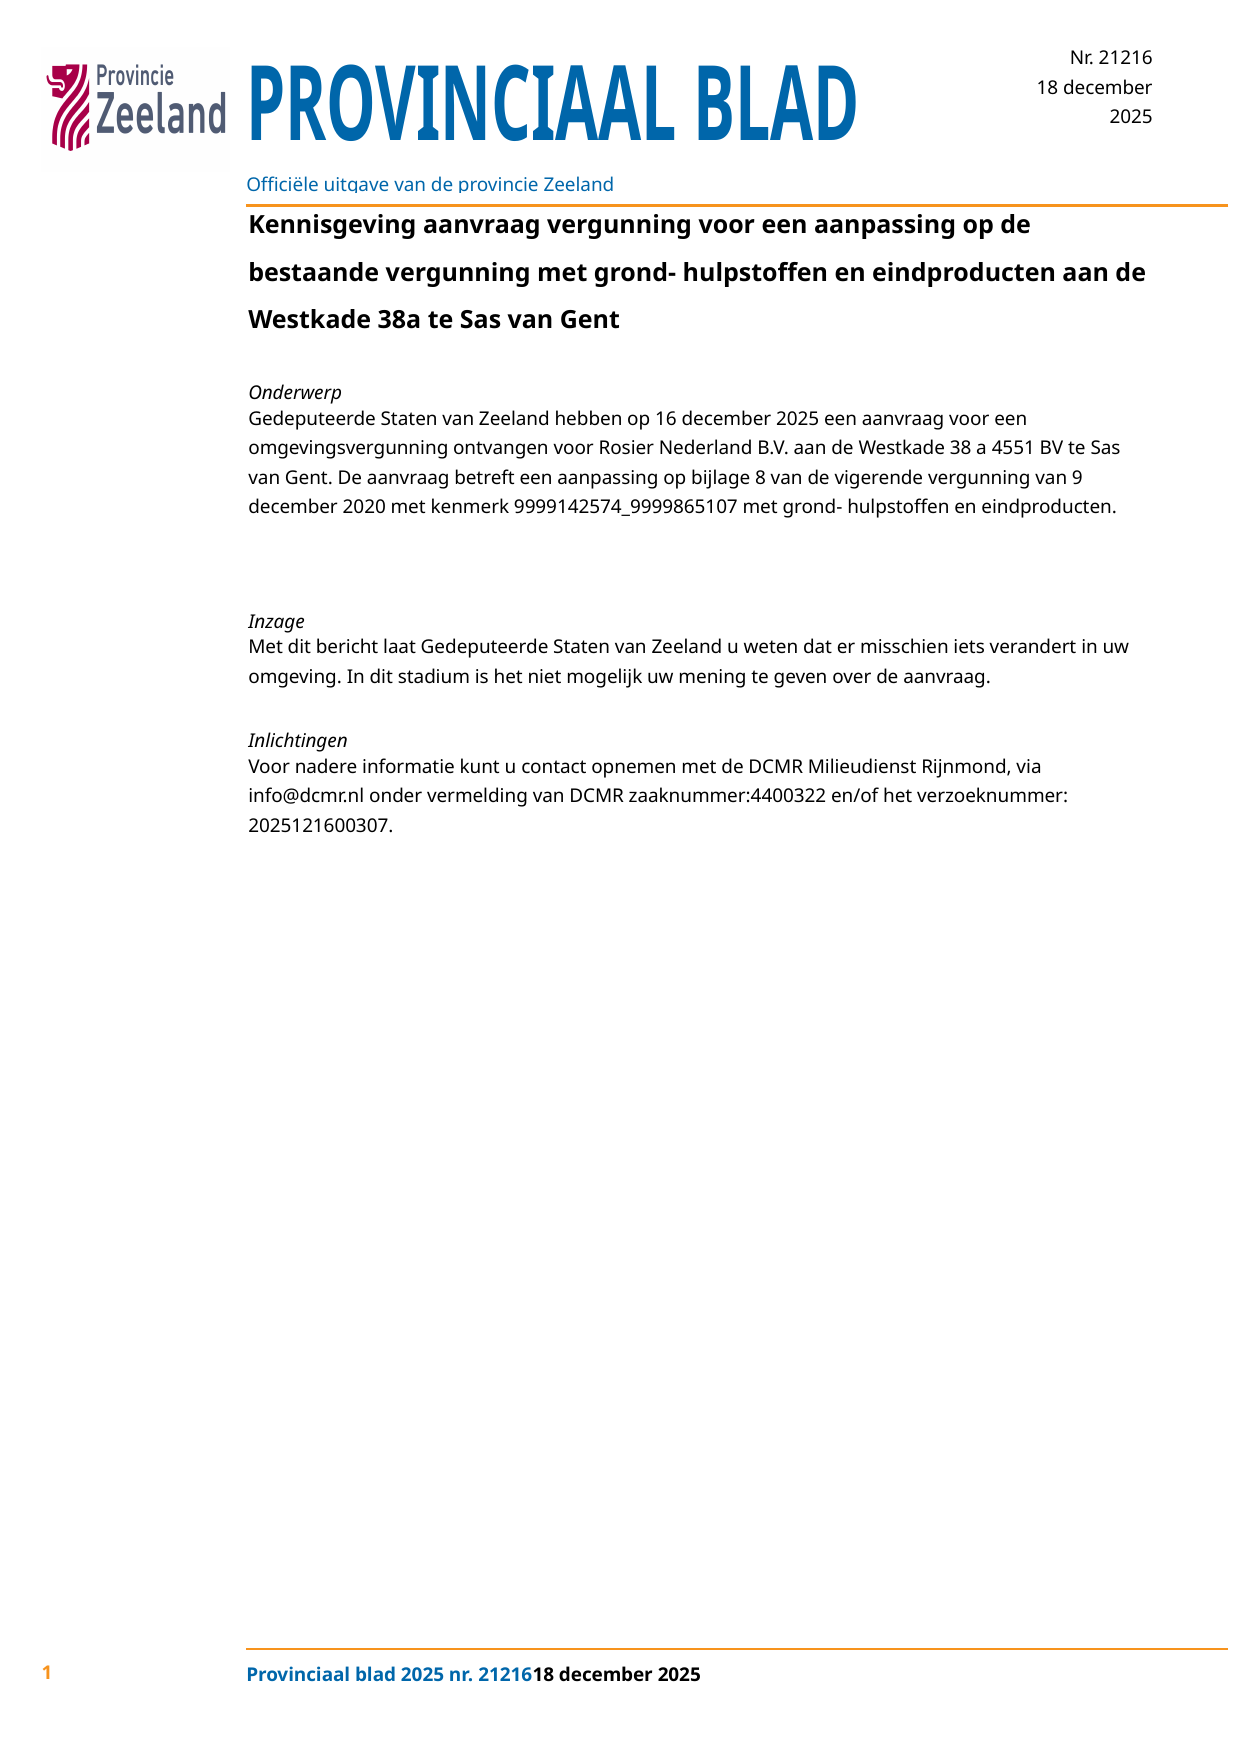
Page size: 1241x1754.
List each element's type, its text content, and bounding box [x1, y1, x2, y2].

text Voor nadere informatie kunt u contact opnemen met de DCMR Milieudienst Rijnmond, via info@dcmr.nl onder vermelding van DCMR zaaknummer:4400322 en/of het verzoeknummer: 2025121600307. [248, 753, 1152, 838]
text Kennisgeving aanvraag vergunning voor een aanpassing op de bestaande vergunning met grond- hulpstoffen en eindproducten aan de Westkade 38a te Sas van Gent [248, 207, 1152, 336]
text Inzage [248, 608, 1152, 634]
text Met dit bericht laat Gedeputeerde Staten van Zeeland u weten dat er misschien iets verandert in uw omgeving. In dit stadium is het niet mogelijk uw mening te geven over de aanvraag. [248, 634, 1152, 689]
text Onderwerp [248, 379, 1152, 405]
picture [41, 47, 231, 172]
text Inlichtingen [248, 727, 1152, 753]
text Gedeputeerde Staten van Zeeland hebben op 16 december 2025 een aanvraag voor een omgevingsvergunning ontvangen voor Rosier Nederland B.V. aan de Westkade 38 a 4551 BV te Sas van Gent. De aanvraag betreft een aanpassing op bijlage 8 van de vigerende vergunning van 9 december 2020 met kenmerk 9999142574_9999865107 met grond- hulpstoffen en eindproducten. [248, 405, 1152, 519]
